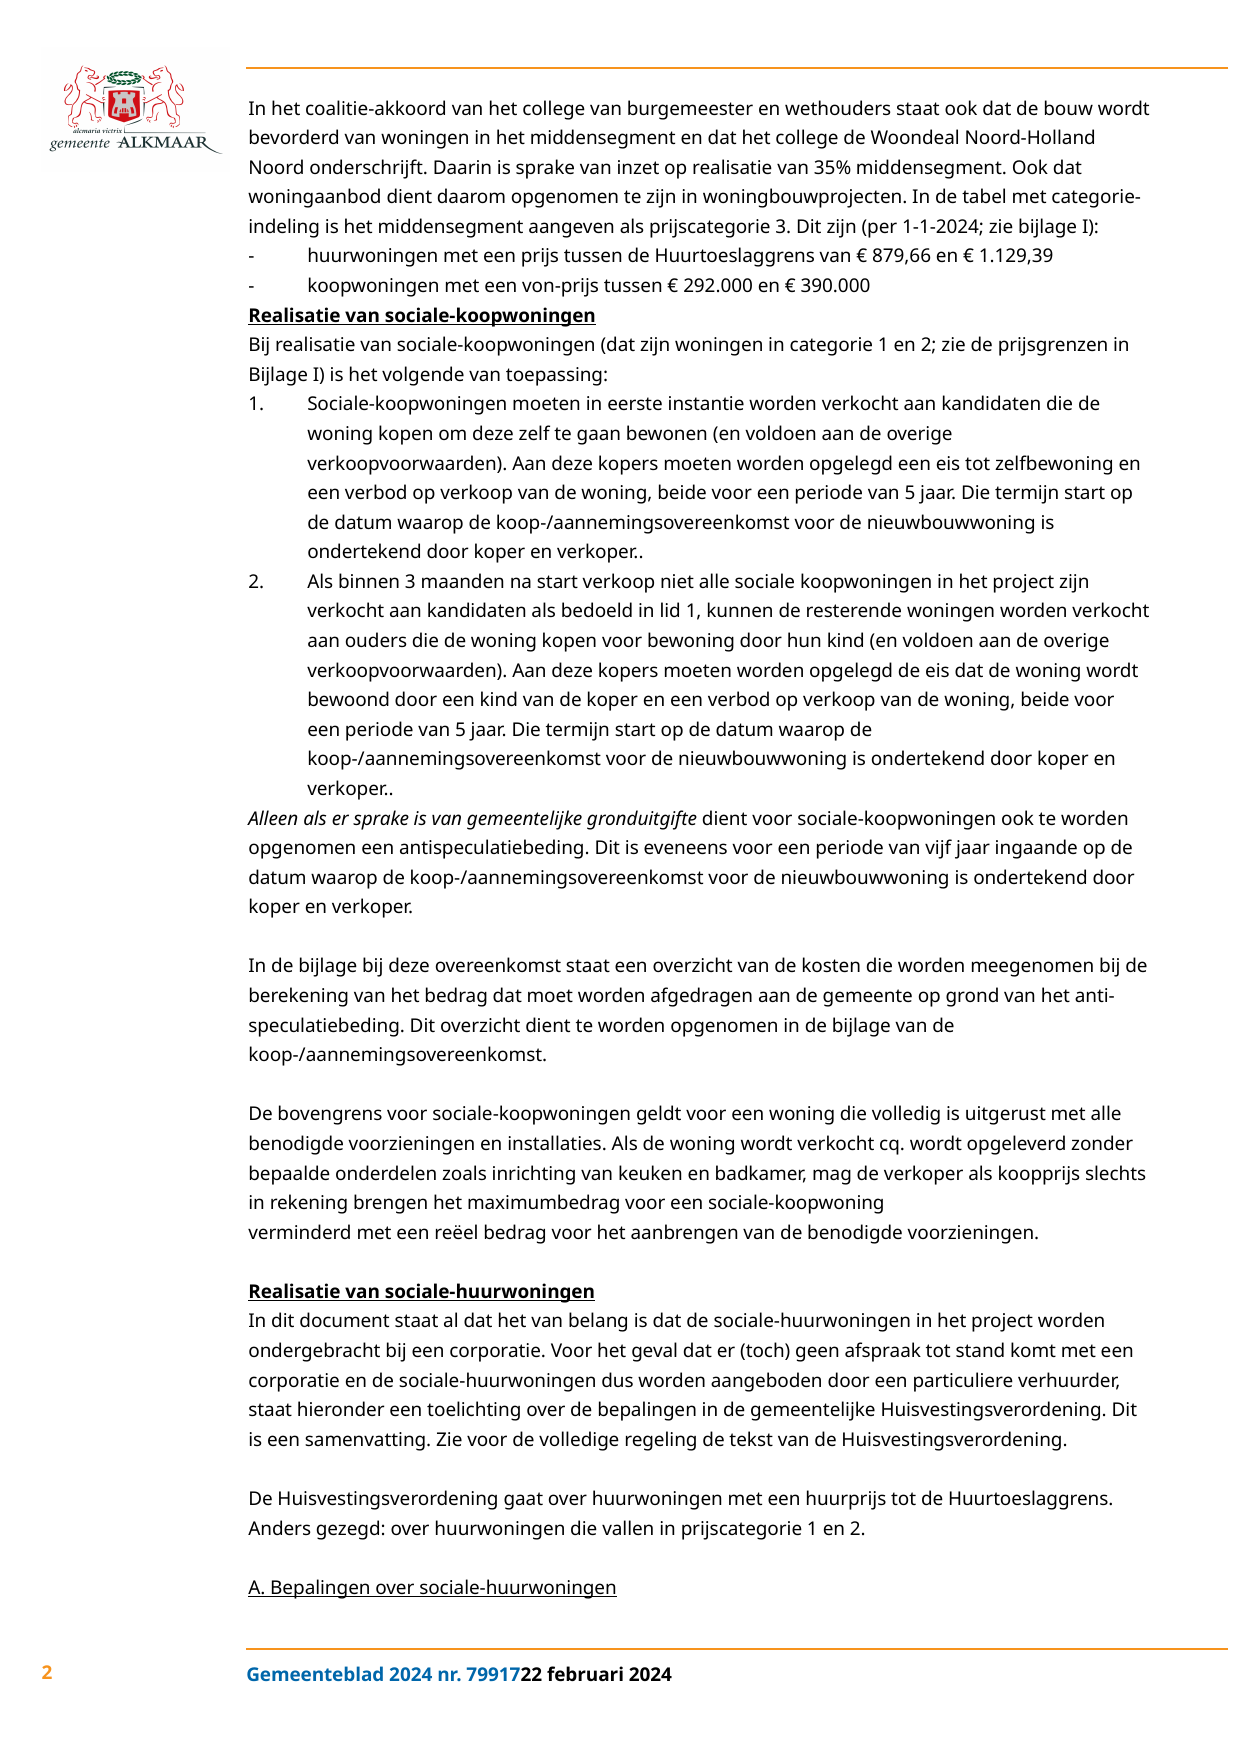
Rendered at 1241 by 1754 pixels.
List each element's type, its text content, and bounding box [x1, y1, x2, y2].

text De bovengrens voor sociale-koopwoningen geldt voor een woning die volledig is uitgerust met alle benodigde voorzieningen en installaties. Als de woning wordt verkocht cq. wordt opgeleverd zonder bepaalde onderdelen zoals inrichting van keuken en badkamer, mag de verkoper als koopprijs slechts in rekening brengen het maximumbedrag voor een sociale-koopwoning [248, 1101, 1152, 1215]
text In de bijlage bij deze overeenkomst staat een overzicht van de kosten die worden meegenomen bij de berekening van het bedrag dat moet worden afgedragen aan de gemeente op grond van het anti-speculatiebeding. Dit overzicht dient te worden opgenomen in de bijlage van de koop-/aannemingsovereenkomst. [248, 953, 1152, 1067]
text In het coalitie-akkoord van het college van burgemeester en wethouders staat ook dat de bouw wordt bevorderd van woningen in het middensegment en dat het college de Woondeal Noord-Holland Noord onderschrijft. Daarin is sprake van inzet op realisatie van 35% middensegment. Ook dat woningaanbod dient daarom opgenomen te zijn in woningbouwprojecten. In de tabel met categorie-indeling is het middensegment aangeven als prijscategorie 3. Dit zijn (per 1-1-2024; zie bijlage I): [248, 95, 1152, 239]
text Realisatie van sociale-huurwoningen [248, 1278, 1152, 1304]
list Als binnen 3 maanden na start verkoop niet alle sociale koopwoningen in het project zijn verkocht aan kandidaten als bedoeld in lid 1, kunnen de resterende woningen worden verkocht aan ouders die de woning kopen voor bewoning door hun kind (en voldoen aan de overige verkoopvoorwaarden). Aan deze kopers moeten worden opgelegd de eis dat de woning wordt bewoond door een kind van de koper en een verbod op verkoop van de woning, beide voor een periode van 5 jaar. Die termijn start op de datum waarop de koop-/aannemingsovereenkomst voor de nieuwbouwwoning is ondertekend door koper en verkoper.. [248, 568, 1152, 801]
list huurwoningen met een prijs tussen de Huurtoeslaggrens van € 879,66 en € 1.129,39 [248, 243, 1152, 268]
text In dit document staat al dat het van belang is dat de sociale-huurwoningen in het project worden ondergebracht bij een corporatie. Voor het geval dat er (toch) geen afspraak tot stand komt met een corporatie en de sociale-huurwoningen dus worden aangeboden door een particuliere verhuurder, staat hieronder een toelichting over de bepalingen in de gemeentelijke Huisvestingsverordening. Dit is een samenvatting. Zie voor de volledige regeling de tekst van de Huisvestingsverordening. [248, 1308, 1152, 1452]
text A. Bepalingen over sociale-huurwoningen [248, 1574, 1152, 1600]
text Alleen als er sprake is van gemeentelijke gronduitgifte dient voor sociale-koopwoningen ook te worden opgenomen een antispeculatiebeding. Dit is eveneens voor een periode van vijf jaar ingaande op de datum waarop de koop-/aannemingsovereenkomst voor de nieuwbouwwoning is ondertekend door koper en verkoper. [248, 805, 1152, 919]
text De Huisvestingsverordening gaat over huurwoningen met een huurprijs tot de Huurtoeslaggrens. Anders gezegd: over huurwoningen die vallen in prijscategorie 1 en 2. [248, 1485, 1152, 1541]
text Realisatie van sociale-koopwoningen [248, 302, 1152, 328]
text verminderd met een reëel bedrag voor het aanbrengen van de benodigde voorzieningen. [248, 1219, 1152, 1245]
list Sociale-koopwoningen moeten in eerste instantie worden verkocht aan kandidaten die de woning kopen om deze zelf te gaan bewonen (en voldoen aan de overige verkoopvoorwaarden). Aan deze kopers moeten worden opgelegd een eis tot zelfbewoning en een verbod op verkoop van de woning, beide voor een periode van 5 jaar. Die termijn start op de datum waarop de koop-/aannemingsovereenkomst voor de nieuwbouwwoning is ondertekend door koper en verkoper.. [248, 391, 1152, 564]
text Bij realisatie van sociale-koopwoningen (dat zijn woningen in categorie 1 en 2; zie de prijsgrenzen in Bijlage I) is het volgende van toepassing: [248, 331, 1152, 387]
list koopwoningen met een von-prijs tussen € 292.000 en € 390.000 [248, 272, 1152, 298]
picture [41, 47, 231, 172]
